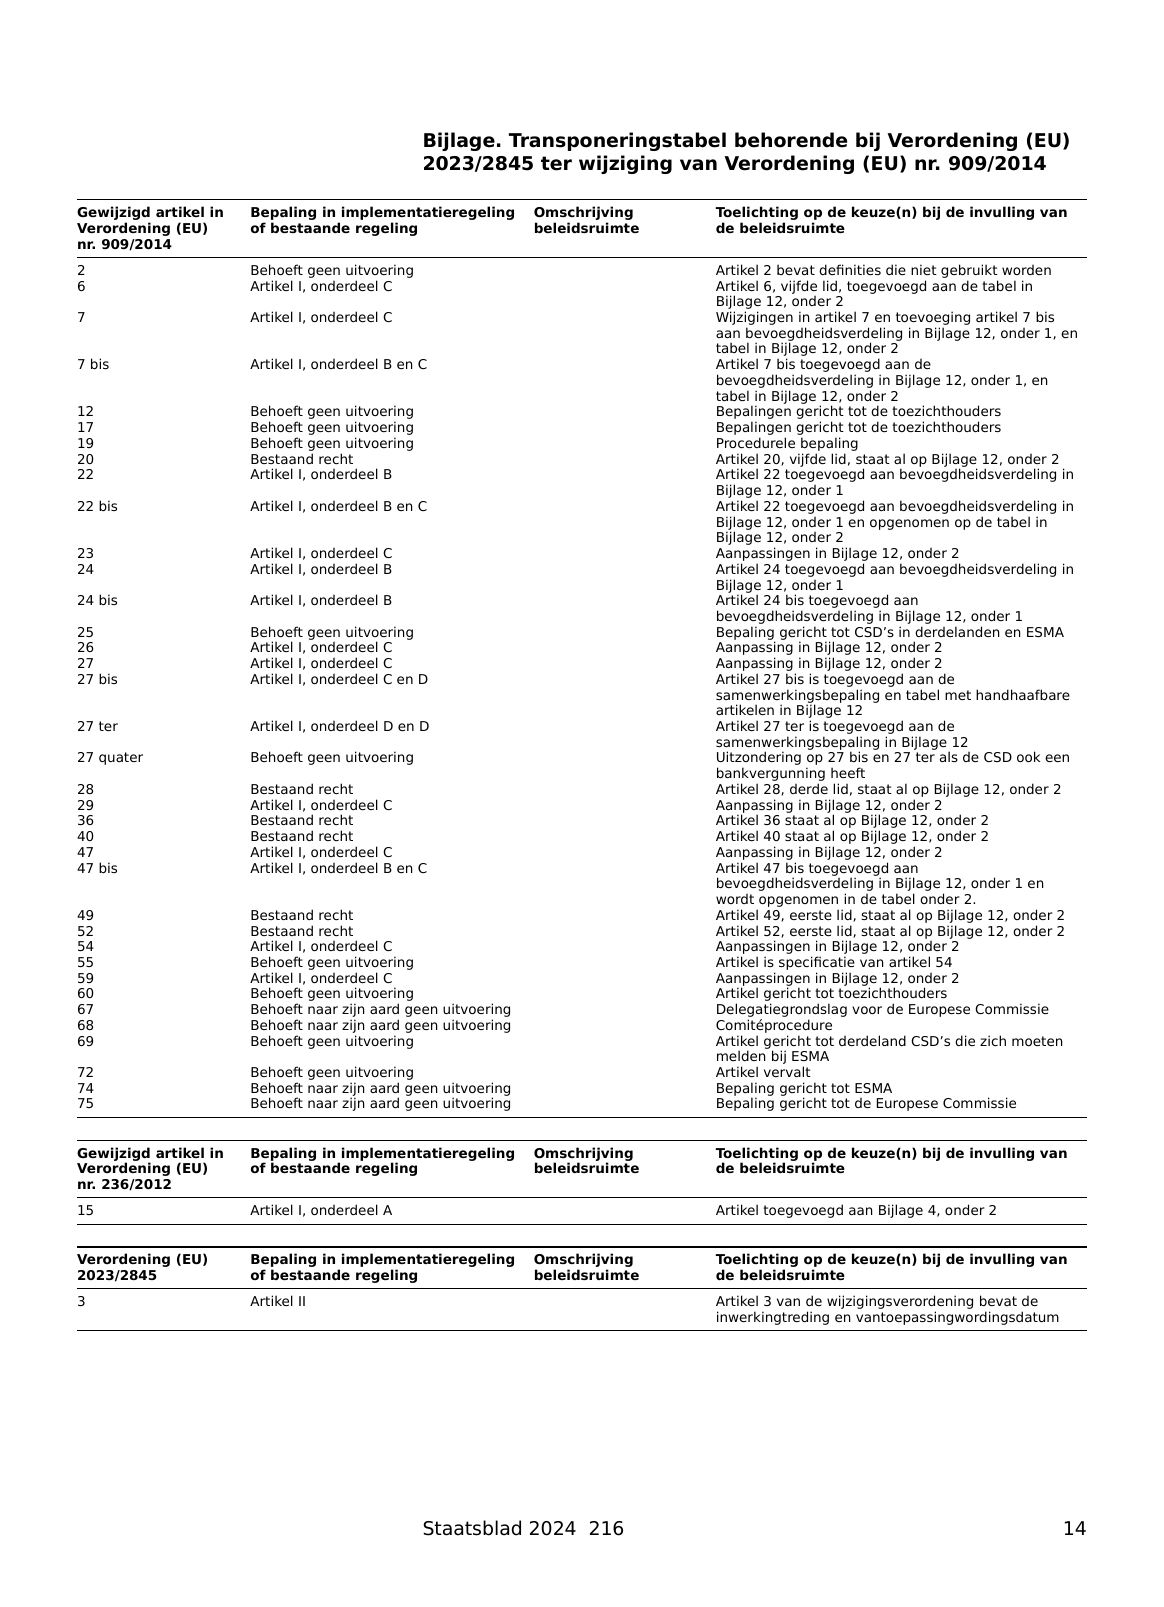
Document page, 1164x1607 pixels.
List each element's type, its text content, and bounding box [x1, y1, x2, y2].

table_cell Artikel 24 toegevoegd aan bevoegdheidsverdeling in Bijlage 12, onder 1 [710, 562, 1087, 593]
table_cell Bepalingen gericht tot de toezichthouders [710, 420, 1087, 436]
table_cell Bestaand recht [244, 451, 527, 467]
table_cell Artikel I, onderdeel B [244, 593, 527, 624]
table_cell [528, 1081, 710, 1096]
table_cell Artikel I, onderdeel B en C [244, 357, 527, 404]
table_cell Artikel 20, vijfde lid, staat al op Bijlage 12, onder 2 [710, 451, 1087, 467]
table_cell 47 [77, 845, 244, 860]
table_header Gewijzigd artikel in Verordening (EU) nr. 909/2014 [77, 200, 244, 257]
table_cell Artikel 24 bis toegevoegd aan bevoegdheidsverdeling in Bijlage 12, onder 1 [710, 593, 1087, 624]
table_cell [528, 750, 710, 782]
table_cell Delegatiegrondslag voor de Europese Commissie [710, 1002, 1087, 1018]
table_cell 27 bis [77, 672, 244, 719]
table_cell [528, 593, 710, 624]
table_header Omschrijving beleidsruimte [528, 200, 710, 257]
table_header Bepaling in implementatieregeling of bestaande regeling [244, 1248, 527, 1288]
table_cell Aanpassing in Bijlage 12, onder 2 [710, 640, 1087, 656]
table_cell 36 [77, 813, 244, 829]
table_cell 29 [77, 798, 244, 813]
table_cell Artikel gericht tot toezichthouders [710, 986, 1087, 1002]
table_cell Behoeft geen uitvoering [244, 1065, 527, 1081]
table_cell Artikel I, onderdeel C [244, 845, 527, 860]
table_cell Comitéprocedure [710, 1018, 1087, 1033]
subtitle Bijlage. Transponeringstabel behorende bij Verordening (EU) 2023/2845 ter wijziging van Verordening (EU) nr. 909/2014 [422, 130, 1087, 174]
table_cell Wijzigingen in artikel 7 en toevoeging artikel 7 bis aan bevoegdheidsverdeling in Bijlage 12, onder 1, en tabel in Bijlage 12, onder 2 [710, 310, 1087, 357]
table_cell Artikel I, onderdeel C en D [244, 672, 527, 719]
table_cell 52 [77, 923, 244, 939]
table_header Gewijzigd artikel in Verordening (EU) nr. 236/2012 [77, 1141, 244, 1197]
table_cell Artikel I, onderdeel C [244, 939, 527, 955]
table_cell Artikel I, onderdeel B en C [244, 860, 527, 908]
table_cell 72 [77, 1065, 244, 1081]
table_cell 69 [77, 1034, 244, 1065]
table_cell Bestaand recht [244, 782, 527, 797]
table_cell Artikel I, onderdeel C [244, 656, 527, 672]
table_cell [528, 1198, 710, 1223]
table_cell [528, 562, 710, 593]
table_cell Artikel I, onderdeel B en C [244, 499, 527, 546]
table_cell Artikel 47 bis toegevoegd aan bevoegdheidsverdeling in Bijlage 12, onder 1 en wordt opgenomen in de tabel onder 2. [710, 860, 1087, 908]
table_cell [528, 782, 710, 797]
table_cell 67 [77, 1002, 244, 1018]
table_cell Aanpassing in Bijlage 12, onder 2 [710, 798, 1087, 813]
table_cell 68 [77, 1018, 244, 1033]
table_cell Artikel II [244, 1289, 527, 1330]
table_cell [528, 640, 710, 656]
table_cell Behoeft geen uitvoering [244, 404, 527, 420]
table_cell [528, 436, 710, 451]
table_cell 59 [77, 971, 244, 986]
table_cell Aanpassingen in Bijlage 12, onder 2 [710, 939, 1087, 955]
table_cell Aanpassingen in Bijlage 12, onder 2 [710, 971, 1087, 986]
table_cell 60 [77, 986, 244, 1002]
table_cell Behoeft naar zijn aard geen uitvoering [244, 1018, 527, 1033]
table_cell Bepaling gericht tot CSD’s in derdelanden en ESMA [710, 625, 1087, 640]
table_cell 22 [77, 467, 244, 499]
table_cell Artikel I, onderdeel C [244, 279, 527, 310]
table_cell 7 [77, 310, 244, 357]
table_cell Artikel I, onderdeel C [244, 798, 527, 813]
table_header Toelichting op de keuze(n) bij de invulling van de beleidsruimte [710, 1141, 1087, 1197]
table_cell [528, 420, 710, 436]
table_cell Bepaling gericht tot ESMA [710, 1081, 1087, 1096]
table_cell Artikel 28, derde lid, staat al op Bijlage 12, onder 2 [710, 782, 1087, 797]
table_cell [528, 813, 710, 829]
table_cell Artikel I, onderdeel A [244, 1198, 527, 1223]
table_cell 15 [77, 1198, 244, 1223]
table_cell Artikel 22 toegevoegd aan bevoegdheidsverdeling in Bijlage 12, onder 1 en opgenomen op de tabel in Bijlage 12, onder 2 [710, 499, 1087, 546]
table_cell 3 [77, 1289, 244, 1330]
table_cell 49 [77, 908, 244, 923]
table_cell Artikel I, onderdeel B [244, 467, 527, 499]
table_cell 27 [77, 656, 244, 672]
table_cell Behoeft geen uitvoering [244, 258, 527, 278]
table_cell [528, 971, 710, 986]
table_cell Artikel I, onderdeel D en D [244, 719, 527, 750]
table_cell [528, 546, 710, 562]
table_cell Artikel is specificatie van artikel 54 [710, 955, 1087, 971]
table_cell [528, 860, 710, 908]
table_cell 74 [77, 1081, 244, 1096]
table_header Bepaling in implementatieregeling of bestaande regeling [244, 1141, 527, 1197]
table_cell [528, 1289, 710, 1330]
table_cell 20 [77, 451, 244, 467]
table_cell Artikel 22 toegevoegd aan bevoegdheidsverdeling in Bijlage 12, onder 1 [710, 467, 1087, 499]
table_cell [528, 986, 710, 1002]
table_cell Artikel I, onderdeel C [244, 310, 527, 357]
table_cell 26 [77, 640, 244, 656]
table_cell [528, 625, 710, 640]
table_cell Artikel vervalt [710, 1065, 1087, 1081]
table_cell 6 [77, 279, 244, 310]
table_cell Artikel 36 staat al op Bijlage 12, onder 2 [710, 813, 1087, 829]
table_cell 55 [77, 955, 244, 971]
table_cell Behoeft geen uitvoering [244, 955, 527, 971]
table_cell Aanpassing in Bijlage 12, onder 2 [710, 656, 1087, 672]
table_cell [528, 845, 710, 860]
table_cell [528, 939, 710, 955]
table_cell Behoeft geen uitvoering [244, 420, 527, 436]
table_cell Behoeft geen uitvoering [244, 986, 527, 1002]
table_cell [528, 404, 710, 420]
table_header Verordening (EU) 2023/2845 [77, 1248, 244, 1288]
table_cell [528, 499, 710, 546]
table_header Toelichting op de keuze(n) bij de invulling van de beleidsruimte [710, 1248, 1087, 1288]
table_cell [528, 923, 710, 939]
table_cell [528, 829, 710, 845]
table_cell Uitzondering op 27 bis en 27 ter als de CSD ook een bankvergunning heeft [710, 750, 1087, 782]
table_cell [528, 279, 710, 310]
table_cell Artikel 52, eerste lid, staat al op Bijlage 12, onder 2 [710, 923, 1087, 939]
table_cell 17 [77, 420, 244, 436]
table_cell Artikel I, onderdeel B [244, 562, 527, 593]
table_cell 40 [77, 829, 244, 845]
table_cell [528, 719, 710, 750]
table_cell Bestaand recht [244, 908, 527, 923]
table_cell Artikel 40 staat al op Bijlage 12, onder 2 [710, 829, 1087, 845]
table_cell Bestaand recht [244, 829, 527, 845]
table_cell 27 ter [77, 719, 244, 750]
table_cell [528, 908, 710, 923]
table_cell Behoeft geen uitvoering [244, 1034, 527, 1065]
table_cell Artikel I, onderdeel C [244, 640, 527, 656]
table_cell [528, 1034, 710, 1065]
table_cell Bestaand recht [244, 923, 527, 939]
table_cell Behoeft geen uitvoering [244, 750, 527, 782]
table_cell [528, 451, 710, 467]
table_header Omschrijving beleidsruimte [528, 1248, 710, 1288]
table_cell [528, 357, 710, 404]
table_cell [528, 1065, 710, 1081]
table_cell Artikel 6, vijfde lid, toegevoegd aan de tabel in Bijlage 12, onder 2 [710, 279, 1087, 310]
table_cell 7 bis [77, 357, 244, 404]
table_cell [528, 258, 710, 278]
table_cell Behoeft naar zijn aard geen uitvoering [244, 1096, 527, 1117]
table_cell 2 [77, 258, 244, 278]
table_header Omschrijving beleidsruimte [528, 1141, 710, 1197]
table_cell [528, 1096, 710, 1117]
table_cell Behoeft geen uitvoering [244, 436, 527, 451]
table_cell Bestaand recht [244, 813, 527, 829]
table_cell [528, 656, 710, 672]
table_cell Aanpassingen in Bijlage 12, onder 2 [710, 546, 1087, 562]
table_header Bepaling in implementatieregeling of bestaande regeling [244, 200, 527, 257]
table_cell Artikel 2 bevat definities die niet gebruikt worden [710, 258, 1087, 278]
table_cell Bepaling gericht tot de Europese Commissie [710, 1096, 1087, 1117]
table_cell Artikel I, onderdeel C [244, 971, 527, 986]
table_cell Artikel toegevoegd aan Bijlage 4, onder 2 [710, 1198, 1087, 1223]
table_cell 54 [77, 939, 244, 955]
table_cell Artikel gericht tot derdeland CSD’s die zich moeten melden bij ESMA [710, 1034, 1087, 1065]
table_cell [528, 672, 710, 719]
table_cell Artikel 49, eerste lid, staat al op Bijlage 12, onder 2 [710, 908, 1087, 923]
table_cell Behoeft naar zijn aard geen uitvoering [244, 1002, 527, 1018]
table_cell Artikel 27 bis is toegevoegd aan de samenwerkingsbepaling en tabel met handhaafbare artikelen in Bijlage 12 [710, 672, 1087, 719]
table_cell 23 [77, 546, 244, 562]
table_cell 25 [77, 625, 244, 640]
table_cell [528, 467, 710, 499]
table_cell [528, 1018, 710, 1033]
table_cell [528, 955, 710, 971]
table_cell Bepalingen gericht tot de toezichthouders [710, 404, 1087, 420]
table_cell Aanpassing in Bijlage 12, onder 2 [710, 845, 1087, 860]
table_cell 12 [77, 404, 244, 420]
table_cell 24 bis [77, 593, 244, 624]
table_cell Artikel I, onderdeel C [244, 546, 527, 562]
table_cell Behoeft naar zijn aard geen uitvoering [244, 1081, 527, 1096]
table_cell Behoeft geen uitvoering [244, 625, 527, 640]
table_cell Artikel 7 bis toegevoegd aan de bevoegdheidsverdeling in Bijlage 12, onder 1, en tabel in Bijlage 12, onder 2 [710, 357, 1087, 404]
table_cell [528, 310, 710, 357]
table_cell 27 quater [77, 750, 244, 782]
table_cell 75 [77, 1096, 244, 1117]
table_cell 24 [77, 562, 244, 593]
table_cell 47 bis [77, 860, 244, 908]
table_cell 22 bis [77, 499, 244, 546]
table_cell [528, 798, 710, 813]
table_cell 19 [77, 436, 244, 451]
table_cell Artikel 27 ter is toegevoegd aan de samenwerkingsbepaling in Bijlage 12 [710, 719, 1087, 750]
table_cell Procedurele bepaling [710, 436, 1087, 451]
table_cell [528, 1002, 710, 1018]
table_header Toelichting op de keuze(n) bij de invulling van de beleidsruimte [710, 200, 1087, 257]
table_cell 28 [77, 782, 244, 797]
table_cell Artikel 3 van de wijzigingsverordening bevat de inwerkingtreding en vantoepassingwordingsdatum [710, 1289, 1087, 1330]
